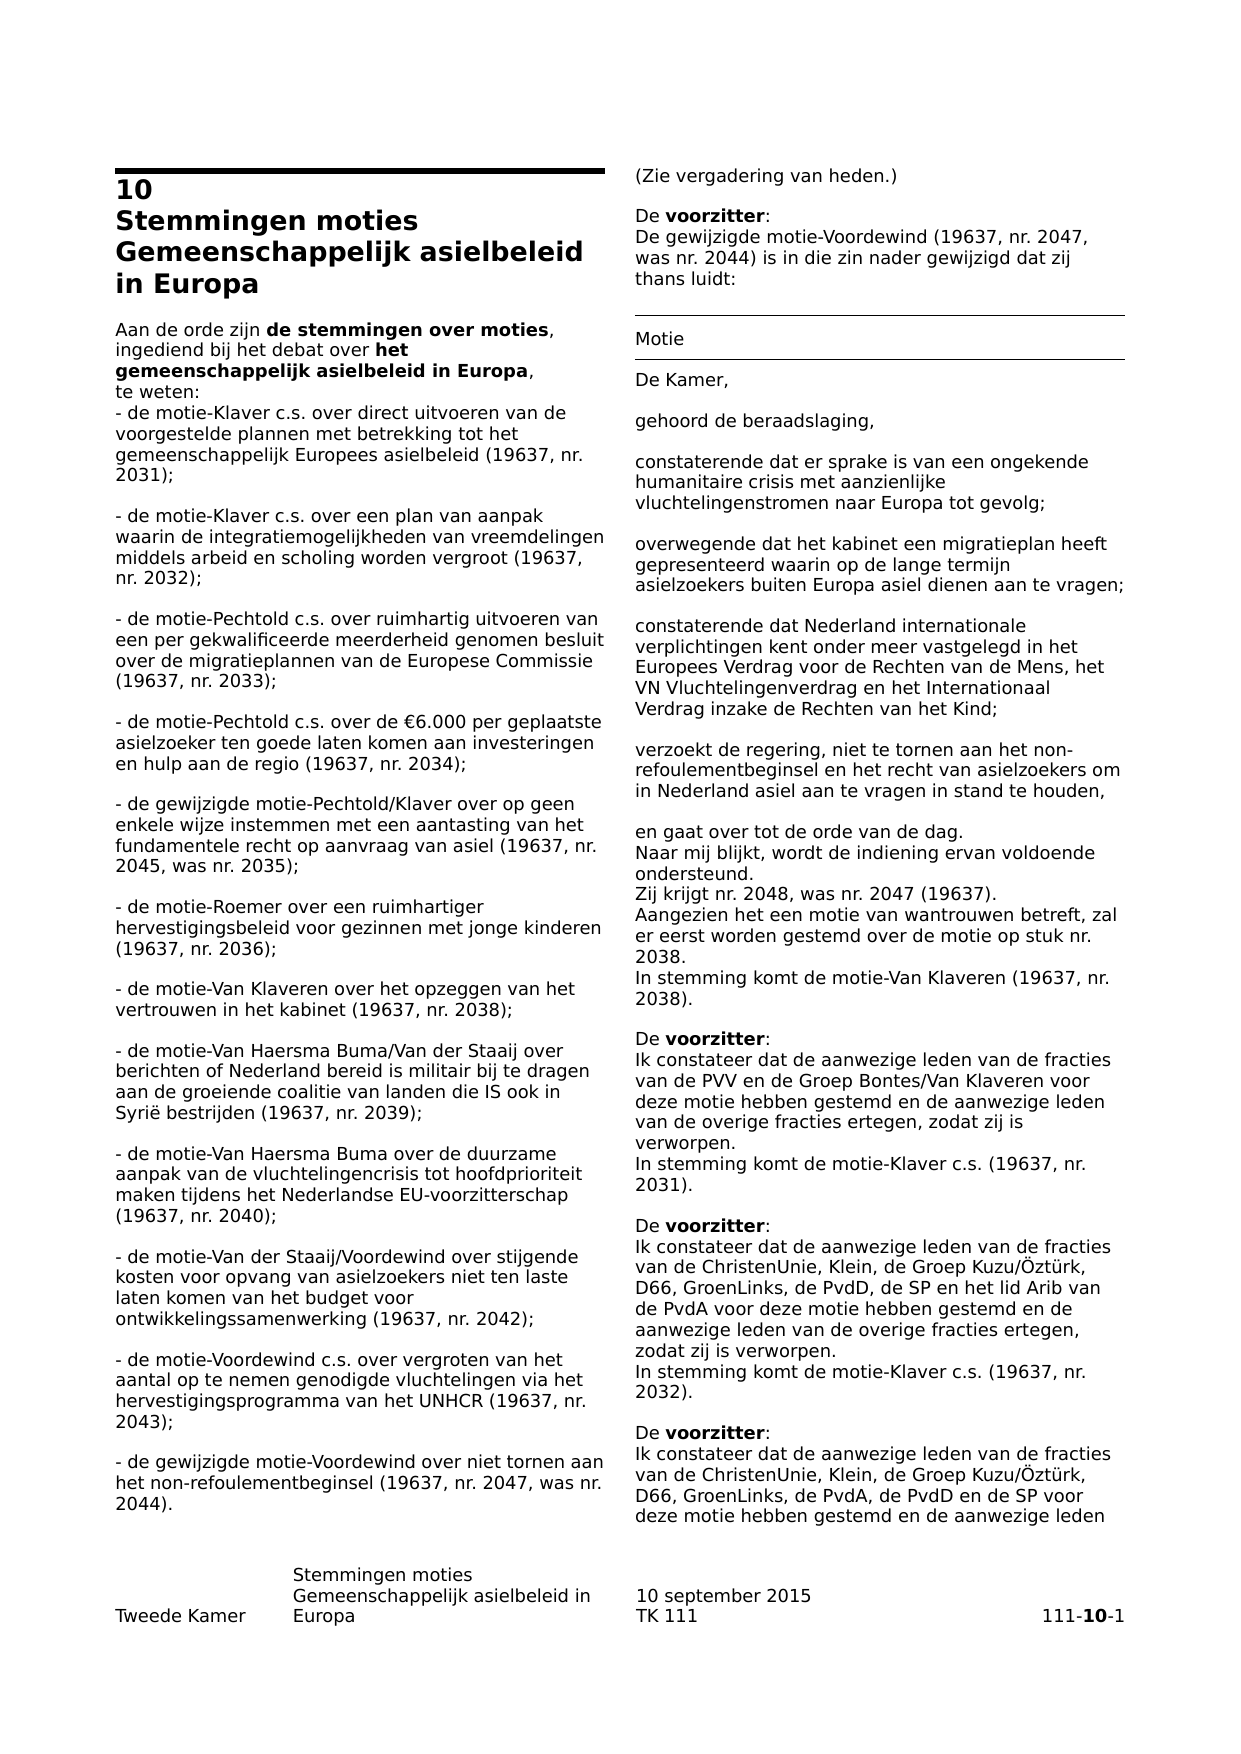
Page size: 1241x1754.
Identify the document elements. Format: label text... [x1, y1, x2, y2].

text constaterende dat Nederland internationale verplichtingen kent onder meer vastgelegd in het Europees Verdrag voor de Rechten van de Mens, het VN Vluchtelingenverdrag en het Internationaal Verdrag inzake de Rechten van het Kind; [635, 616, 1125, 719]
text In stemming komt de motie-Van Klaveren (19637, nr. 2038). [635, 967, 1125, 1009]
text Ik constateer dat de aanwezige leden van de fracties van de PVV en de Groep Bontes/Van Klaveren voor deze motie hebben gestemd en de aanwezige leden van de overige fracties ertegen, zodat zij is verworpen. [635, 1050, 1125, 1154]
text Ik constateer dat de aanwezige leden van de fracties van de ChristenUnie, Klein, de Groep Kuzu/Öztürk, D66, GroenLinks, de PvdD, de SP en het lid Arib van de PvdA voor deze motie hebben gestemd en de aanwezige leden van de overige fracties ertegen, zodat zij is verworpen. [635, 1236, 1125, 1361]
text De voorzitter: [635, 1029, 1125, 1050]
text te weten: [115, 382, 605, 403]
text en gaat over tot de orde van de dag. [635, 822, 1125, 842]
text - de motie-Van der Staaij/Voordewind over stijgende kosten voor opvang van asielzoekers niet ten laste laten komen van het budget voor ontwikkelingssamenwerking (19637, nr. 2042); [115, 1246, 605, 1329]
text - de motie-Voordewind c.s. over vergroten van het aantal op te nemen genodigde vluchtelingen via het hervestigingsprogramma van het UNHCR (19637, nr. 2043); [115, 1349, 605, 1432]
text De Kamer, [635, 370, 1125, 391]
text In stemming komt de motie-Klaver c.s. (19637, nr. 2031). [635, 1154, 1125, 1196]
text Aan de orde zijn de stemmingen over moties, ingediend bij het debat over het gemeenschappelijk asielbeleid in Europa, [115, 319, 605, 382]
text - de motie-Klaver c.s. over een plan van aanpak waarin de integratiemogelijkheden van vreemdelingen middels arbeid en scholing worden vergroot (19637, nr. 2032); [115, 506, 605, 589]
text Motie [635, 329, 1125, 350]
text De gewijzigde motie-Voordewind (19637, nr. 2047, was nr. 2044) is in die zin nader gewijzigd dat zij thans luidt: [635, 227, 1125, 289]
text - de motie-Pechtold c.s. over ruimhartig uitvoeren van een per gekwalificeerde meerderheid genomen besluit over de migratieplannen van de Europese Commissie (19637, nr. 2033); [115, 609, 605, 692]
text - de motie-Van Haersma Buma over de duurzame aanpak van de vluchtelingencrisis tot hoofdprioriteit maken tijdens het Nederlandse EU-voorzitterschap (19637, nr. 2040); [115, 1143, 605, 1226]
text De voorzitter: [635, 206, 1125, 227]
text - de motie-Klaver c.s. over direct uitvoeren van de voorgestelde plannen met betrekking tot het gemeenschappelijk Europees asielbeleid (19637, nr. 2031); [115, 403, 605, 486]
text overwegende dat het kabinet een migratieplan heeft gepresenteerd waarin op de lange termijn asielzoekers buiten Europa asiel dienen aan te vragen; [635, 534, 1125, 596]
text (Zie vergadering van heden.) [635, 165, 1125, 186]
title 10 Stemmingen moties Gemeenschappelijk asielbeleid in Europa [115, 174, 605, 299]
text In stemming komt de motie-Klaver c.s. (19637, nr. 2032). [635, 1361, 1125, 1403]
text - de motie-Pechtold c.s. over de €6.000 per geplaatste asielzoeker ten goede laten komen aan investeringen en hulp aan de regio (19637, nr. 2034); [115, 712, 605, 774]
text De voorzitter: [635, 1423, 1125, 1444]
text Naar mij blijkt, wordt de indiening ervan voldoende ondersteund. [635, 842, 1125, 884]
text - de gewijzigde motie-Pechtold/Klaver over op geen enkele wijze instemmen met een aantasting van het fundamentele recht op aanvraag van asiel (19637, nr. 2045, was nr. 2035); [115, 794, 605, 877]
text gehoord de beraadslaging, [635, 411, 1125, 431]
text constaterende dat er sprake is van een ongekende humanitaire crisis met aanzienlijke vluchtelingenstromen naar Europa tot gevolg; [635, 451, 1125, 514]
text Aangezien het een motie van wantrouwen betreft, zal er eerst worden gestemd over de motie op stuk nr. 2038. [635, 905, 1125, 967]
text Zij krijgt nr. 2048, was nr. 2047 (19637). [635, 884, 1125, 905]
text Ik constateer dat de aanwezige leden van de fracties van de ChristenUnie, Klein, de Groep Kuzu/Öztürk, D66, GroenLinks, de PvdA, de PvdD en de SP voor deze motie hebben gestemd en de aanwezige leden [635, 1444, 1125, 1527]
text - de motie-Van Klaveren over het opzeggen van het vertrouwen in het kabinet (19637, nr. 2038); [115, 979, 605, 1021]
text - de motie-Van Haersma Buma/Van der Staaij over berichten of Nederland bereid is militair bij te dragen aan de groeiende coalitie van landen die IS ook in Syrië bestrijden (19637, nr. 2039); [115, 1041, 605, 1123]
text verzoekt de regering, niet te tornen aan het non-refoulementbeginsel en het recht van asielzoekers om in Nederland asiel aan te vragen in stand te houden, [635, 739, 1125, 802]
text - de gewijzigde motie-Voordewind over niet tornen aan het non-refoulementbeginsel (19637, nr. 2047, was nr. 2044). [115, 1452, 605, 1514]
text - de motie-Roemer over een ruimhartiger hervestigingsbeleid voor gezinnen met jonge kinderen (19637, nr. 2036); [115, 897, 605, 959]
text De voorzitter: [635, 1216, 1125, 1236]
